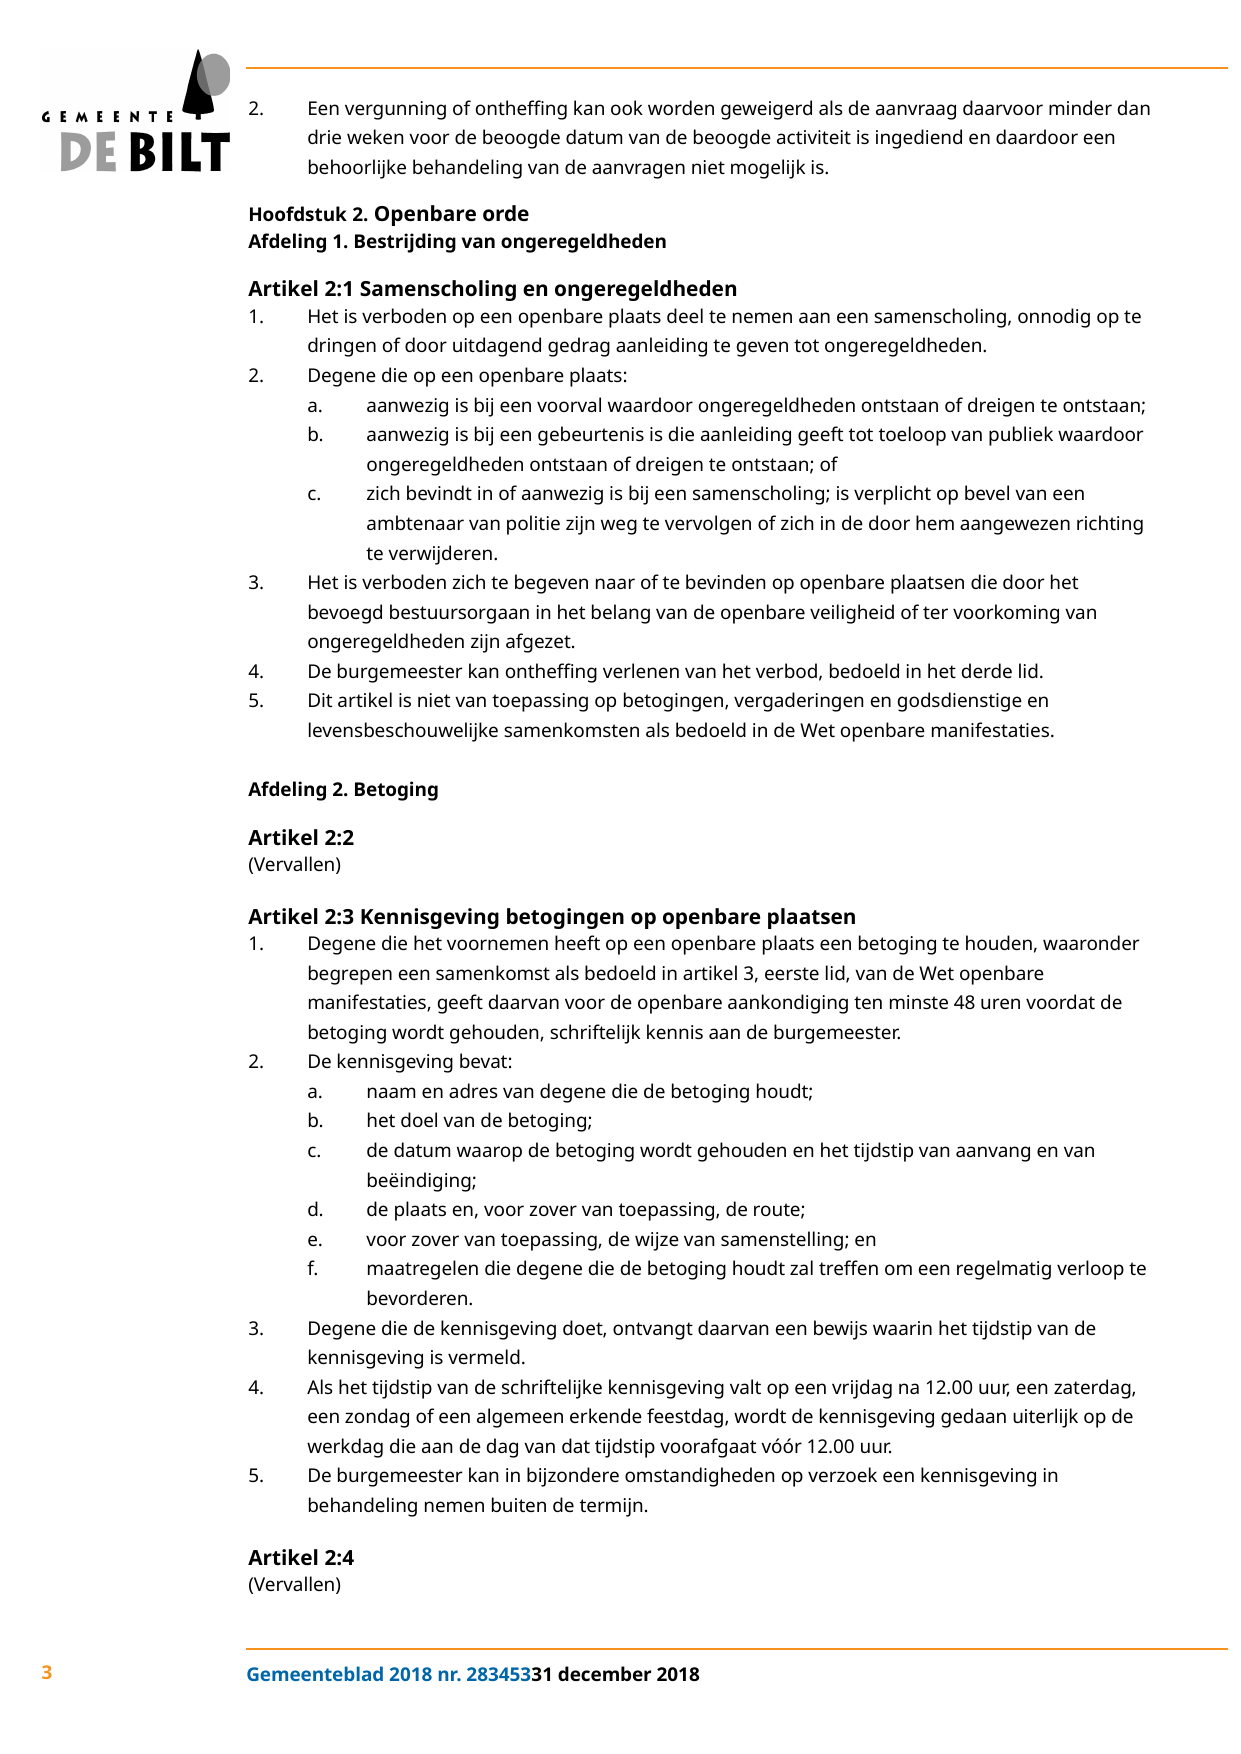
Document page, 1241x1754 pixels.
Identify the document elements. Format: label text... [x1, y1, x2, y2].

text Afdeling 2. Betoging [248, 776, 1152, 802]
list de datum waarop de betoging wordt gehouden en het tijdstip van aanvang en van beëindiging; [307, 1137, 1152, 1193]
list zich bevindt in of aanwezig is bij een samenscholing; is verplicht op bevel van een ambtenaar van politie zijn weg te vervolgen of zich in de door hem aangewezen richting te verwijderen. [307, 481, 1152, 565]
text Artikel 2:2 [248, 823, 1152, 851]
list De burgemeester kan ontheffing verlenen van het verbod, bedoeld in het derde lid. [248, 658, 1152, 684]
text (Vervallen) [248, 1571, 1152, 1597]
text Afdeling 1. Bestrijding van ongeregeldheden [248, 228, 1152, 254]
list aanwezig is bij een gebeurtenis is die aanleiding geeft tot toeloop van publiek waardoor ongeregeldheden ontstaan of dreigen te ontstaan; of [307, 421, 1152, 477]
list Degene die op een openbare plaats: [248, 362, 1152, 388]
list Een vergunning of ontheffing kan ook worden geweigerd als de aanvraag daarvoor minder dan drie weken voor de beoogde datum van de beoogde activiteit is ingediend en daardoor een behoorlijke behandeling van de aanvragen niet mogelijk is. [248, 95, 1152, 180]
list Het is verboden op een openbare plaats deel te nemen aan een samenscholing, onnodig op te dringen of door uitdagend gedrag aanleiding te geven tot ongeregeldheden. [248, 303, 1152, 358]
list Degene die het voornemen heeft op een openbare plaats een betoging te houden, waaronder begrepen een samenkomst als bedoeld in artikel 3, eerste lid, van de Wet openbare manifestaties, geeft daarvan voor de openbare aankondiging ten minste 48 uren voordat de betoging wordt gehouden, schriftelijk kennis aan de burgemeester. [248, 930, 1152, 1045]
list het doel van de betoging; [307, 1108, 1152, 1133]
list de plaats en, voor zover van toepassing, de route; [307, 1196, 1152, 1222]
text Artikel 2:4 [248, 1543, 1152, 1571]
picture [41, 47, 231, 172]
list De kennisgeving bevat: [248, 1048, 1152, 1074]
text Artikel 2:1 Samenscholing en ongeregeldheden [248, 274, 1152, 303]
text Artikel 2:3 Kennisgeving betogingen op openbare plaatsen [248, 902, 1152, 930]
list naam en adres van degene die de betoging houdt; [307, 1078, 1152, 1104]
list Als het tijdstip van de schriftelijke kennisgeving valt op een vrijdag na 12.00 uur, een zaterdag, een zondag of een algemeen erkende feestdag, wordt de kennisgeving gedaan uiterlijk op de werkdag die aan de dag van dat tijdstip voorafgaat vóór 12.00 uur. [248, 1374, 1152, 1459]
list Degene die de kennisgeving doet, ontvangt daarvan een bewijs waarin het tijdstip van de kennisgeving is vermeld. [248, 1315, 1152, 1370]
list aanwezig is bij een voorval waardoor ongeregeldheden ontstaan of dreigen te ontstaan; [307, 392, 1152, 417]
list voor zover van toepassing, de wijze van samenstelling; en [307, 1226, 1152, 1252]
list maatregelen die degene die de betoging houdt zal treffen om een regelmatig verloop te bevorderen. [307, 1256, 1152, 1311]
list Dit artikel is niet van toepassing op betogingen, vergaderingen en godsdienstige en levensbeschouwelijke samenkomsten als bedoeld in de Wet openbare manifestaties. [248, 688, 1152, 743]
list De burgemeester kan in bijzondere omstandigheden op verzoek een kennisgeving in behandeling nemen buiten de termijn. [248, 1463, 1152, 1518]
text (Vervallen) [248, 851, 1152, 877]
text Hoofdstuk 2. Openbare orde [248, 199, 1152, 228]
list Het is verboden zich te begeven naar of te bevinden op openbare plaatsen die door het bevoegd bestuursorgaan in het belang van de openbare veiligheid of ter voorkoming van ongeregeldheden zijn afgezet. [248, 569, 1152, 654]
